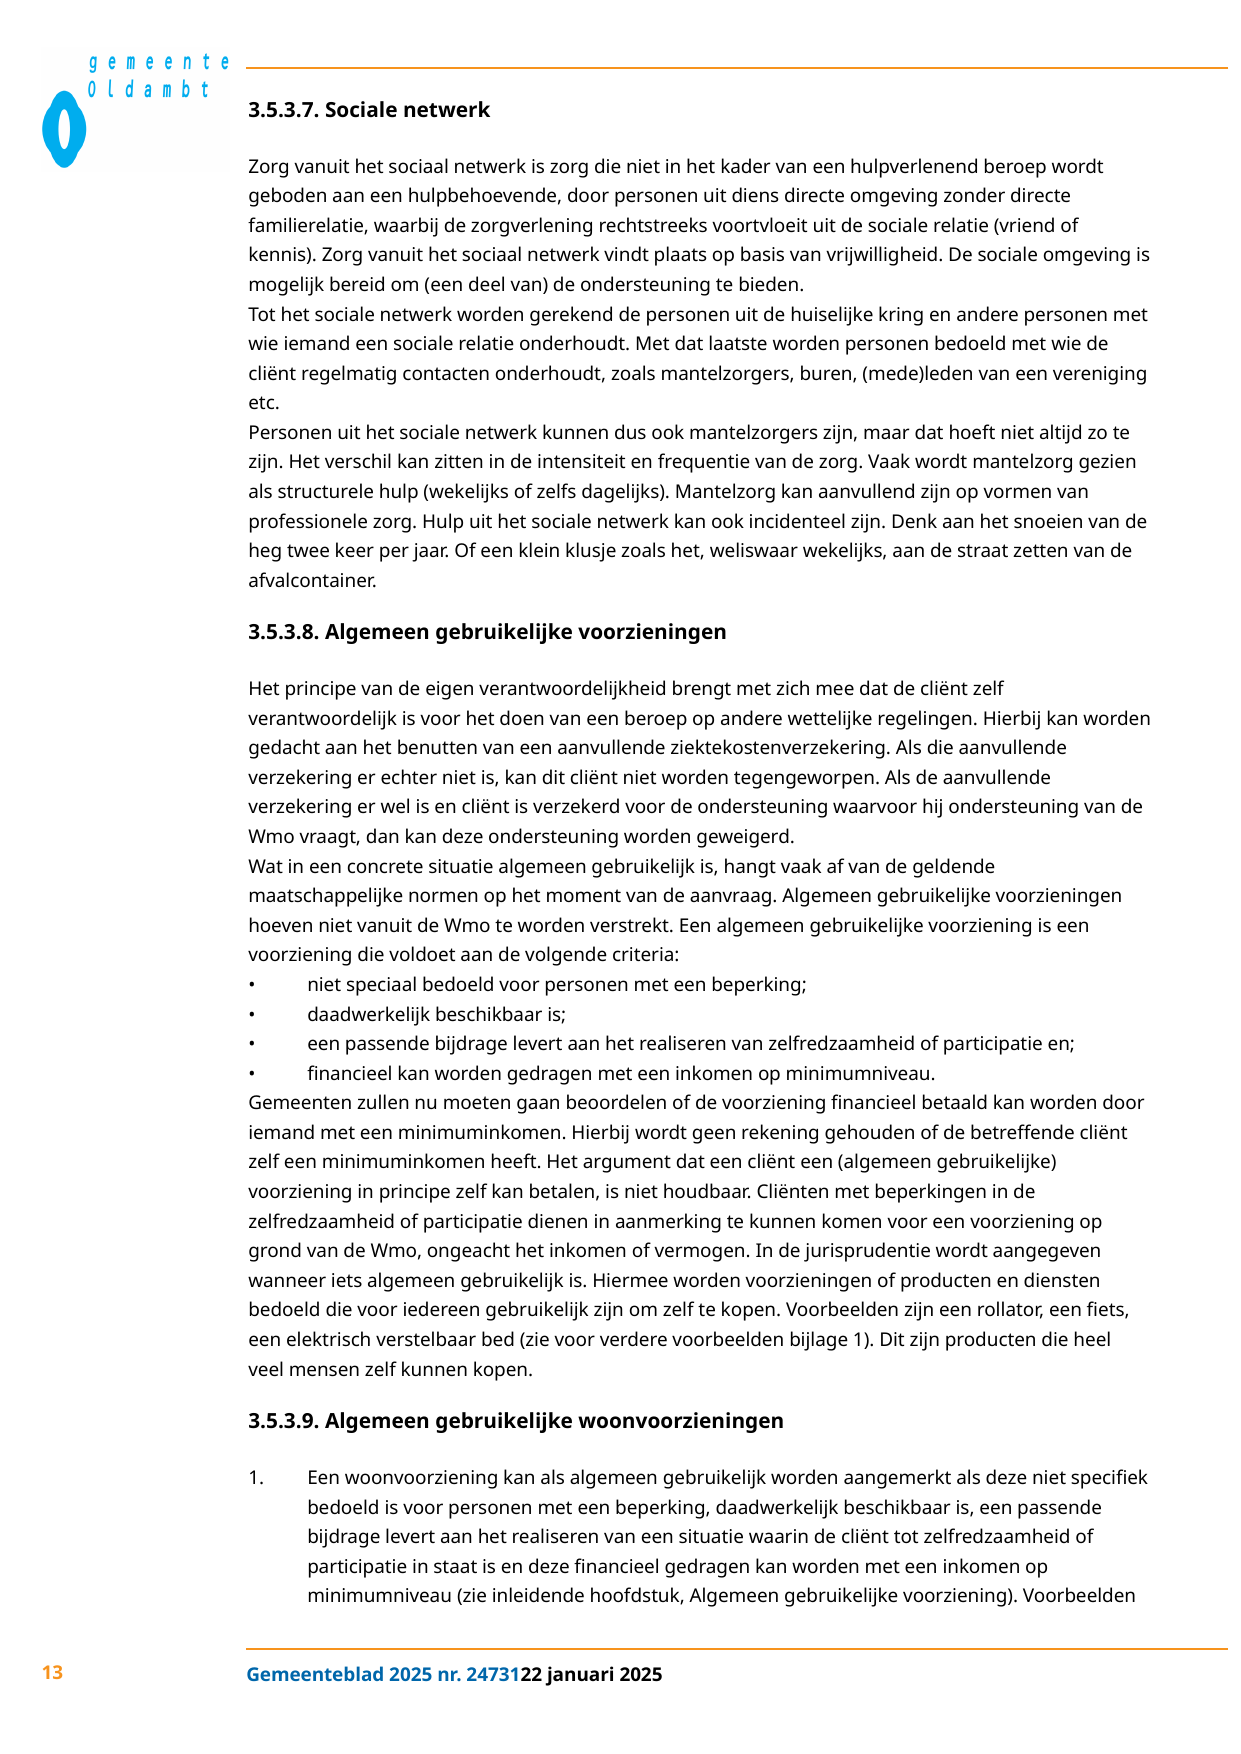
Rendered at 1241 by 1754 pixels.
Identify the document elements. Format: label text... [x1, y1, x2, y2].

list daadwerkelijk beschikbaar is; [248, 1001, 1152, 1027]
list Een woonvoorziening kan als algemeen gebruikelijk worden aangemerkt als deze niet specifiek bedoeld is voor personen met een beperking, daadwerkelijk beschikbaar is, een passende bijdrage levert aan het realiseren van een situatie waarin de cliënt tot zelfredzaamheid of participatie in staat is en deze financieel gedragen kan worden met een inkomen op minimumniveau (zie inleidende hoofdstuk, Algemeen gebruikelijke voorziening). Voorbeelden [248, 1464, 1152, 1608]
text 3.5.3.8. Algemeen gebruikelijke voorzieningen [248, 617, 1152, 646]
text 3.5.3.7. Sociale netwerk [248, 95, 1152, 123]
text Het principe van de eigen verantwoordelijkheid brengt met zich mee dat de cliënt zelf verantwoordelijk is voor het doen van een beroep op andere wettelijke regelingen. Hierbij kan worden gedacht aan het benutten van een aanvullende ziektekostenverzekering. Als die aanvullende verzekering er echter niet is, kan dit cliënt niet worden tegengeworpen. Als de aanvullende verzekering er wel is en cliënt is verzekerd voor de ondersteuning waarvoor hij ondersteuning van de Wmo vraagt, dan kan deze ondersteuning worden geweigerd. [248, 675, 1152, 849]
picture [41, 47, 231, 172]
list een passende bijdrage levert aan het realiseren van zelfredzaamheid of participatie en; [248, 1030, 1152, 1056]
text Personen uit het sociale netwerk kunnen dus ook mantelzorgers zijn, maar dat hoeft niet altijd zo te zijn. Het verschil kan zitten in de intensiteit en frequentie van de zorg. Vaak wordt mantelzorg gezien als structurele hulp (wekelijks of zelfs dagelijks). Mantelzorg kan aanvullend zijn op vormen van professionele zorg. Hulp uit het sociale netwerk kan ook incidenteel zijn. Denk aan het snoeien van de heg twee keer per jaar. Of een klein klusje zoals het, weliswaar wekelijks, aan de straat zetten van de afvalcontainer. [248, 419, 1152, 593]
text Tot het sociale netwerk worden gerekend de personen uit de huiselijke kring en andere personen met wie iemand een sociale relatie onderhoudt. Met dat laatste worden personen bedoeld met wie de cliënt regelmatig contacten onderhoudt, zoals mantelzorgers, buren, (mede)leden van een vereniging etc. [248, 301, 1152, 415]
text Zorg vanuit het sociaal netwerk is zorg die niet in het kader van een hulpverlenend beroep wordt geboden aan een hulpbehoevende, door personen uit diens directe omgeving zonder directe familierelatie, waarbij de zorgverlening rechtstreeks voortvloeit uit de sociale relatie (vriend of kennis). Zorg vanuit het sociaal netwerk vindt plaats op basis van vrijwilligheid. De sociale omgeving is mogelijk bereid om (een deel van) de ondersteuning te bieden. [248, 153, 1152, 297]
list financieel kan worden gedragen met een inkomen op minimumniveau. [248, 1060, 1152, 1086]
list niet speciaal bedoeld voor personen met een beperking; [248, 971, 1152, 997]
text 3.5.3.9. Algemeen gebruikelijke woonvoorzieningen [248, 1406, 1152, 1435]
text Wat in een concrete situatie algemeen gebruikelijk is, hangt vaak af van de geldende maatschappelijke normen op het moment van de aanvraag. Algemeen gebruikelijke voorzieningen hoeven niet vanuit de Wmo te worden verstrekt. Een algemeen gebruikelijke voorziening is een voorziening die voldoet aan de volgende criteria: [248, 853, 1152, 967]
text Gemeenten zullen nu moeten gaan beoordelen of de voorziening financieel betaald kan worden door iemand met een minimuminkomen. Hierbij wordt geen rekening gehouden of de betreffende cliënt zelf een minimuminkomen heeft. Het argument dat een cliënt een (algemeen gebruikelijke) voorziening in principe zelf kan betalen, is niet houdbaar. Cliënten met beperkingen in de zelfredzaamheid of participatie dienen in aanmerking te kunnen komen voor een voorziening op grond van de Wmo, ongeacht het inkomen of vermogen. In de jurisprudentie wordt aangegeven wanneer iets algemeen gebruikelijk is. Hiermee worden voorzieningen of producten en diensten bedoeld die voor iedereen gebruikelijk zijn om zelf te kopen. Voorbeelden zijn een rollator, een fiets, een elektrisch verstelbaar bed (zie voor verdere voorbeelden bijlage 1). Dit zijn producten die heel veel mensen zelf kunnen kopen. [248, 1089, 1152, 1382]
